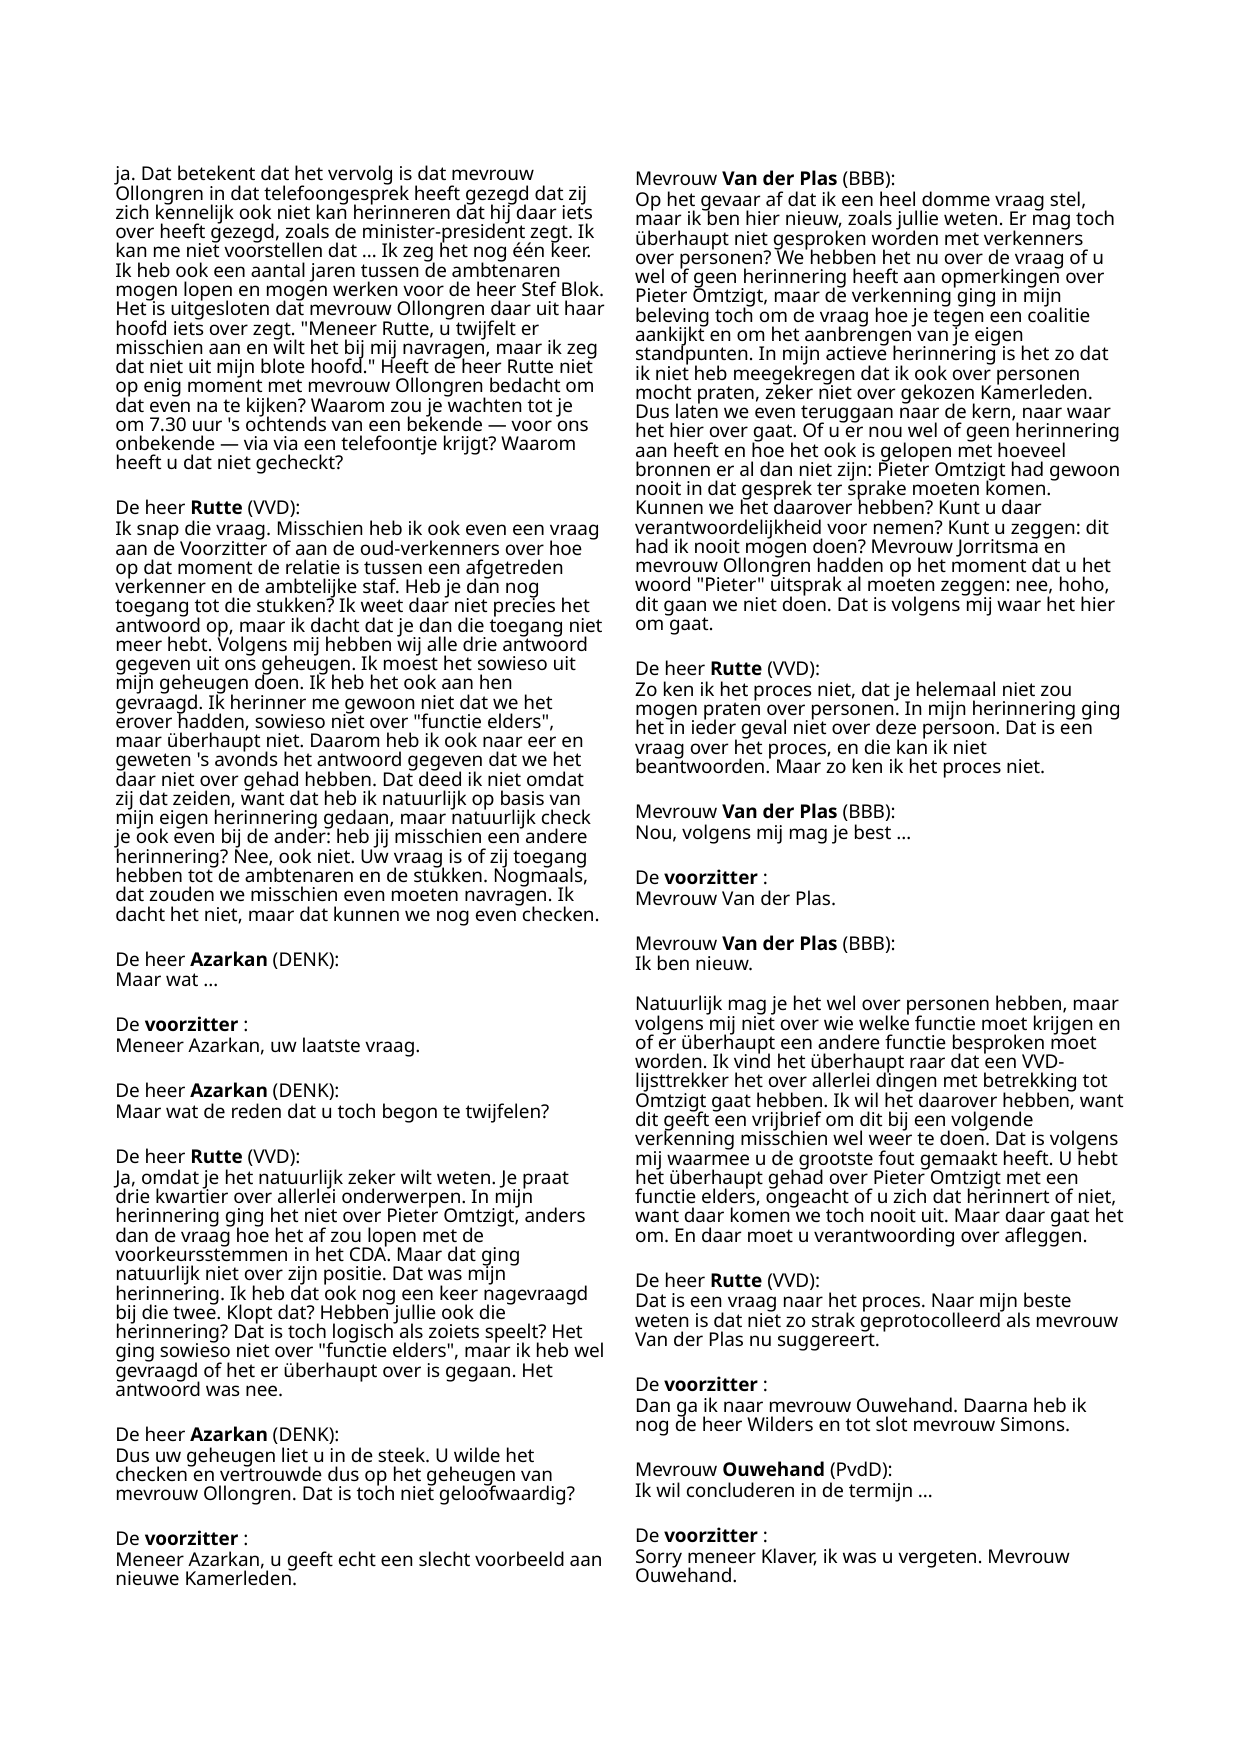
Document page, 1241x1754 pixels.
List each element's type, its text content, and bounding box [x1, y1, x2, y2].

text Ik wil concluderen in de termijn … [635, 1482, 1125, 1501]
text Sorry meneer Klaver, ik was u vergeten. Mevrouw Ouwehand. [635, 1548, 1125, 1586]
text Maar wat de reden dat u toch begon te twijfelen? [115, 1103, 605, 1122]
text Mevrouw Van der Plas (BBB): [635, 930, 1125, 955]
text De voorzitter : [635, 1522, 1125, 1548]
text De heer Azarkan (DENK): [115, 946, 605, 971]
text Meneer Azarkan, u geeft echt een slecht voorbeeld aan nieuwe Kamerleden. [115, 1551, 605, 1590]
text De heer Rutte (VVD): [635, 1267, 1125, 1292]
text Zo ken ik het proces niet, dat je helemaal niet zou mogen praten over personen. In mijn herinnering ging het in ieder geval niet over deze persoon. Dat is een vraag over het proces, en die kan ik niet beantwoorden. Maar zo ken ik het proces niet. [635, 681, 1125, 777]
text Meneer Azarkan, uw laatste vraag. [115, 1037, 605, 1057]
text De heer Rutte (VVD): [635, 655, 1125, 681]
text Dat is een vraag naar het proces. Naar mijn beste weten is dat niet zo strak geprotocolleerd als mevrouw Van der Plas nu suggereert. [635, 1292, 1125, 1350]
text Nou, volgens mij mag je best … [635, 824, 1125, 843]
text Mevrouw Ouwehand (PvdD): [635, 1456, 1125, 1482]
text De heer Rutte (VVD): [115, 1143, 605, 1169]
text De voorzitter : [115, 1012, 605, 1037]
text Ik snap die vraag. Misschien heb ik ook even een vraag aan de Voorzitter of aan de oud-verkenners over hoe op dat moment de relatie is tussen een afgetreden verkenner en de ambtelijke staf. Heb je dan nog toegang tot die stukken? Ik weet daar niet precies het antwoord op, maar ik dacht dat je dan die toegang niet meer hebt. Volgens mij hebben wij alle drie antwoord gegeven uit ons geheugen. Ik moest het sowieso uit mijn geheugen doen. Ik heb het ook aan hen gevraagd. Ik herinner me gewoon niet dat we het erover hadden, sowieso niet over "functie elders", maar überhaupt niet. Daarom heb ik ook naar eer en geweten 's avonds het antwoord gegeven dat we het daar niet over gehad hebben. Dat deed ik niet omdat zij dat zeiden, want dat heb ik natuurlijk op basis van mijn eigen herinnering gedaan, maar natuurlijk check je ook even bij de ander: heb jij misschien een andere herinnering? Nee, ook niet. Uw vraag is of zij toegang hebben tot de ambtenaren en de stukken. Nogmaals, dat zouden we misschien even moeten navragen. Ik dacht het niet, maar dat kunnen we nog even checken. [115, 520, 605, 925]
text Mevrouw Van der Plas. [635, 889, 1125, 909]
text ja. Dat betekent dat het vervolg is dat mevrouw Ollongren in dat telefoongesprek heeft gezegd dat zij zich kennelijk ook niet kan herinneren dat hij daar iets over heeft gezegd, zoals de minister-president zegt. Ik kan me niet voorstellen dat … Ik zeg het nog één keer. Ik heb ook een aantal jaren tussen de ambtenaren mogen lopen en mogen werken voor de heer Stef Blok. Het is uitgesloten dat mevrouw Ollongren daar uit haar hoofd iets over zegt. "Meneer Rutte, u twijfelt er misschien aan en wilt het bij mij navragen, maar ik zeg dat niet uit mijn blote hoofd." Heeft de heer Rutte niet op enig moment met mevrouw Ollongren bedacht om dat even na te kijken? Waarom zou je wachten tot je om 7.30 uur 's ochtends van een bekende — voor ons onbekende — via via een telefoontje krijgt? Waarom heeft u dat niet gecheckt? [115, 165, 605, 474]
text Mevrouw Van der Plas (BBB): [635, 165, 1125, 191]
text De heer Azarkan (DENK): [115, 1077, 605, 1103]
text De voorzitter : [635, 1371, 1125, 1397]
text De heer Azarkan (DENK): [115, 1421, 605, 1447]
text Mevrouw Van der Plas (BBB): [635, 798, 1125, 824]
text Dus uw geheugen liet u in de steek. U wilde het checken en vertrouwde dus op het geheugen van mevrouw Ollongren. Dat is toch niet geloofwaardig? [115, 1447, 605, 1504]
text De voorzitter : [635, 864, 1125, 889]
text De heer Rutte (VVD): [115, 494, 605, 520]
text Ik ben nieuw. [635, 955, 1125, 975]
text De voorzitter : [115, 1525, 605, 1551]
text Dan ga ik naar mevrouw Ouwehand. Daarna heb ik nog de heer Wilders en tot slot mevrouw Simons. [635, 1397, 1125, 1435]
text Maar wat … [115, 971, 605, 991]
text Op het gevaar af dat ik een heel domme vraag stel, maar ik ben hier nieuw, zoals jullie weten. Er mag toch überhaupt niet gesproken worden met verkenners over personen? We hebben het nu over de vraag of u wel of geen herinnering heeft aan opmerkingen over Pieter Omtzigt, maar de verkenning ging in mijn beleving toch om de vraag hoe je tegen een coalitie aankijkt en om het aanbrengen van je eigen standpunten. In mijn actieve herinnering is het zo dat ik niet heb meegekregen dat ik ook over personen mocht praten, zeker niet over gekozen Kamerleden. Dus laten we even teruggaan naar de kern, naar waar het hier over gaat. Of u er nou wel of geen herinnering aan heeft en hoe het ook is gelopen met hoeveel bronnen er al dan niet zijn: Pieter Omtzigt had gewoon nooit in dat gesprek ter sprake moeten komen. Kunnen we het daarover hebben? Kunt u daar verantwoordelijkheid voor nemen? Kunt u zeggen: dit had ik nooit mogen doen? Mevrouw Jorritsma en mevrouw Ollongren hadden op het moment dat u het woord "Pieter" uitsprak al moeten zeggen: nee, hoho, dit gaan we niet doen. Dat is volgens mij waar het hier om gaat. [635, 191, 1125, 634]
text Natuurlijk mag je het wel over personen hebben, maar volgens mij niet over wie welke functie moet krijgen en of er überhaupt een andere functie besproken moet worden. Ik vind het überhaupt raar dat een VVD-lijsttrekker het over allerlei dingen met betrekking tot Omtzigt gaat hebben. Ik wil het daarover hebben, want dit geeft een vrijbrief om dit bij een volgende verkenning misschien wel weer te doen. Dat is volgens mij waarmee u de grootste fout gemaakt heeft. U hebt het überhaupt gehad over Pieter Omtzigt met een functie elders, ongeacht of u zich dat herinnert of niet, want daar komen we toch nooit uit. Maar daar gaat het om. En daar moet u verantwoording over afleggen. [635, 995, 1125, 1246]
text Ja, omdat je het natuurlijk zeker wilt weten. Je praat drie kwartier over allerlei onderwerpen. In mijn herinnering ging het niet over Pieter Omtzigt, anders dan de vraag hoe het af zou lopen met de voorkeursstemmen in het CDA. Maar dat ging natuurlijk niet over zijn positie. Dat was mijn herinnering. Ik heb dat ook nog een keer nagevraagd bij die twee. Klopt dat? Hebben jullie ook die herinnering? Dat is toch logisch als zoiets speelt? Het ging sowieso niet over "functie elders", maar ik heb wel gevraagd of het er überhaupt over is gegaan. Het antwoord was nee. [115, 1169, 605, 1400]
